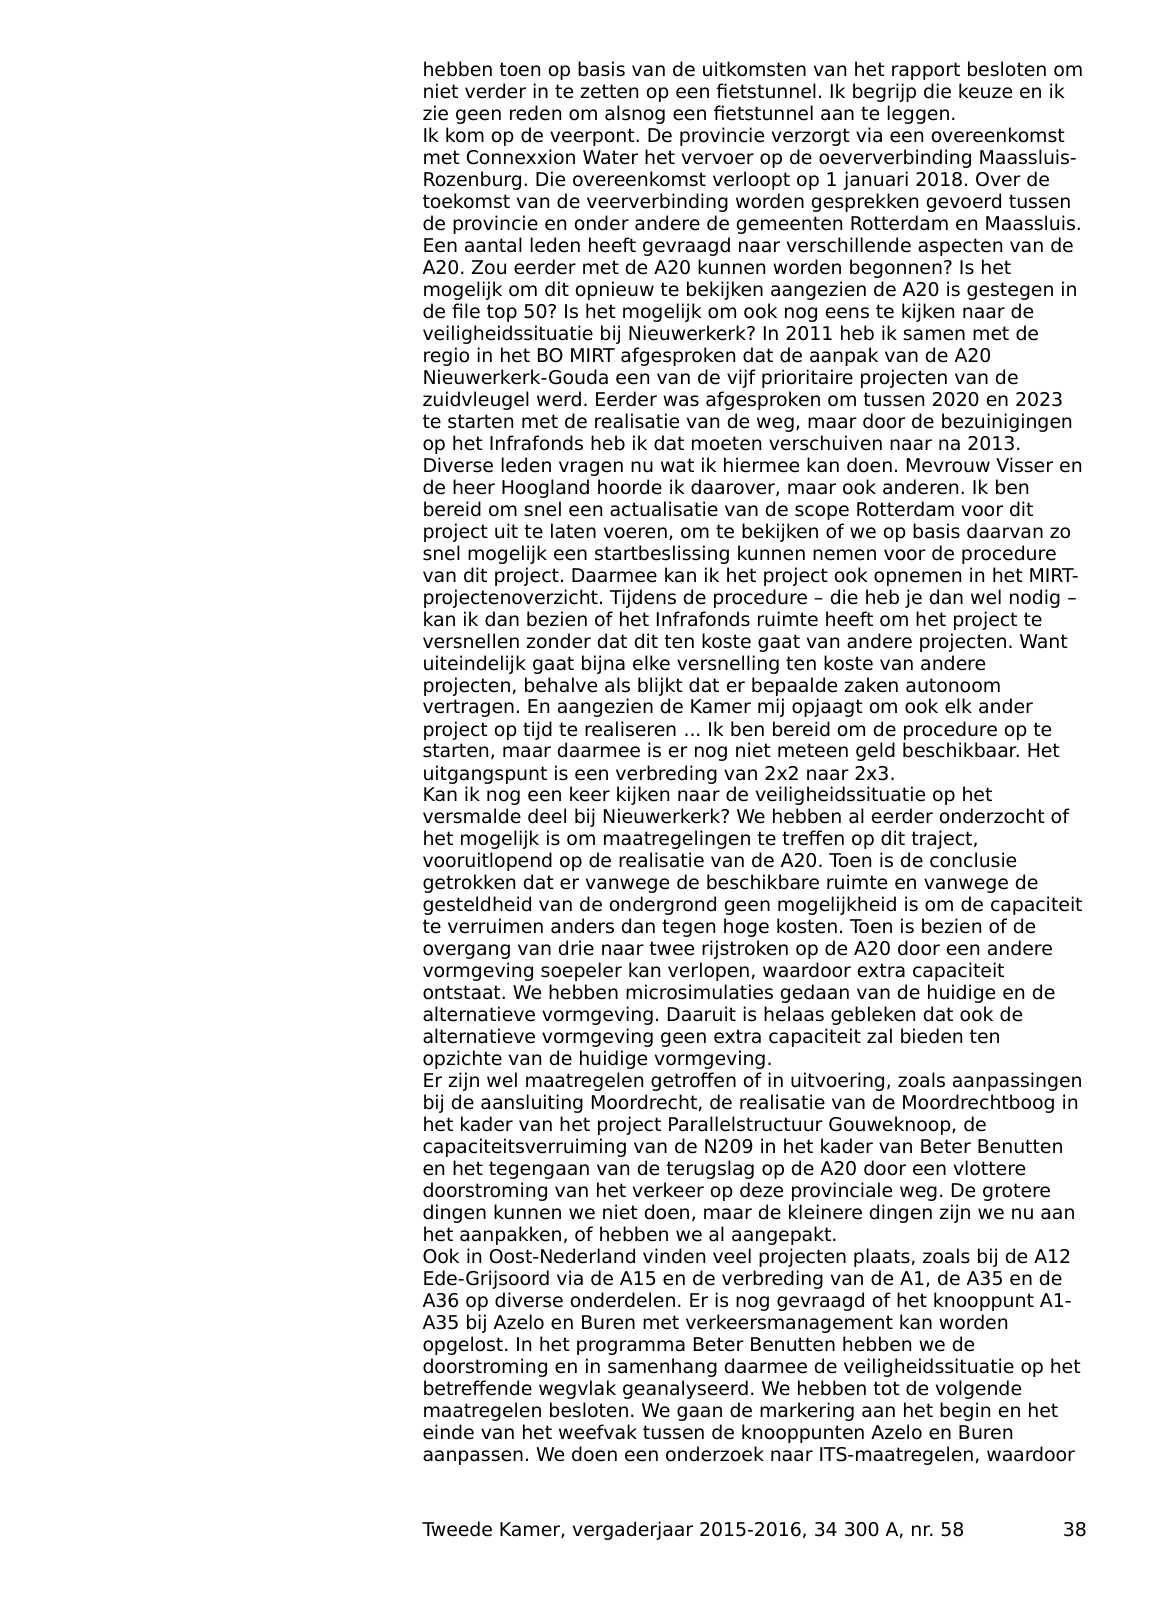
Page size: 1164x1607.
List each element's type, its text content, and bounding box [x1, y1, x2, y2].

text Ook in Oost-Nederland vinden veel projecten plaats, zoals bij de A12 Ede-Grijsoord via de A15 en de verbreding van de A1, de A35 en de A36 op diverse onderdelen. Er is nog gevraagd of het knooppunt A1-A35 bij Azelo en Buren met verkeersmanagement kan worden opgelost. In het programma Beter Benutten hebben we de doorstroming en in samenhang daarmee de veiligheidssituatie op het betreffende wegvlak geanalyseerd. We hebben tot de volgende maatregelen besloten. We gaan de markering aan het begin en het einde van het weefvak tussen de knooppunten Azelo en Buren aanpassen. We doen een onderzoek naar ITS-maatregelen, waardoor [422, 1246, 1087, 1466]
text Er zijn wel maatregelen getroffen of in uitvoering, zoals aanpassingen bij de aansluiting Moordrecht, de realisatie van de Moordrechtboog in het kader van het project Parallelstructuur Gouweknoop, de capaciteitsverruiming van de N209 in het kader van Beter Benutten en het tegengaan van de terugslag op de A20 door een vlottere doorstroming van het verkeer op deze provinciale weg. De grotere dingen kunnen we niet doen, maar de kleinere dingen zijn we nu aan het aanpakken, of hebben we al aangepakt. [422, 1070, 1087, 1246]
text Een aantal leden heeft gevraagd naar verschillende aspecten van de A20. Zou eerder met de A20 kunnen worden begonnen? Is het mogelijk om dit opnieuw te bekijken aangezien de A20 is gestegen in de file top 50? Is het mogelijk om ook nog eens te kijken naar de veiligheidssituatie bij Nieuwerkerk? In 2011 heb ik samen met de regio in het BO MIRT afgesproken dat de aanpak van de A20 Nieuwerkerk-Gouda een van de vijf prioritaire projecten van de zuidvleugel werd. Eerder was afgesproken om tussen 2020 en 2023 te starten met de realisatie van de weg, maar door de bezuinigingen op het Infrafonds heb ik dat moeten verschuiven naar na 2013. Diverse leden vragen nu wat ik hiermee kan doen. Mevrouw Visser en de heer Hoogland hoorde ik daarover, maar ook anderen. Ik ben bereid om snel een actualisatie van de scope Rotterdam voor dit project uit te laten voeren, om te bekijken of we op basis daarvan zo snel mogelijk een startbeslissing kunnen nemen voor de procedure van dit project. Daarmee kan ik het project ook opnemen in het MIRT-projectenoverzicht. Tijdens de procedure – die heb je dan wel nodig – kan ik dan bezien of het Infrafonds ruimte heeft om het project te versnellen zonder dat dit ten koste gaat van andere projecten. Want uiteindelijk gaat bijna elke versnelling ten koste van andere projecten, behalve als blijkt dat er bepaalde zaken autonoom vertragen. En aangezien de Kamer mij opjaagt om ook elk ander project op tijd te realiseren ... Ik ben bereid om de procedure op te starten, maar daarmee is er nog niet meteen geld beschikbaar. Het uitgangspunt is een verbreding van 2x2 naar 2x3. [422, 235, 1087, 784]
text Kan ik nog een keer kijken naar de veiligheidssituatie op het versmalde deel bij Nieuwerkerk? We hebben al eerder onderzocht of het mogelijk is om maatregelingen te treffen op dit traject, vooruitlopend op de realisatie van de A20. Toen is de conclusie getrokken dat er vanwege de beschikbare ruimte en vanwege de gesteldheid van de ondergrond geen mogelijkheid is om de capaciteit te verruimen anders dan tegen hoge kosten. Toen is bezien of de overgang van drie naar twee rijstroken op de A20 door een andere vormgeving soepeler kan verlopen, waardoor extra capaciteit ontstaat. We hebben microsimulaties gedaan van de huidige en de alternatieve vormgeving. Daaruit is helaas gebleken dat ook de alternatieve vormgeving geen extra capaciteit zal bieden ten opzichte van de huidige vormgeving. [422, 784, 1087, 1070]
text hebben toen op basis van de uitkomsten van het rapport besloten om niet verder in te zetten op een fietstunnel. Ik begrijp die keuze en ik zie geen reden om alsnog een fietstunnel aan te leggen. [422, 59, 1087, 125]
text Ik kom op de veerpont. De provincie verzorgt via een overeenkomst met Connexxion Water het vervoer op de oeververbinding Maassluis-Rozenburg. Die overeenkomst verloopt op 1 januari 2018. Over de toekomst van de veerverbinding worden gesprekken gevoerd tussen de provincie en onder andere de gemeenten Rotterdam en Maassluis. [422, 125, 1087, 235]
